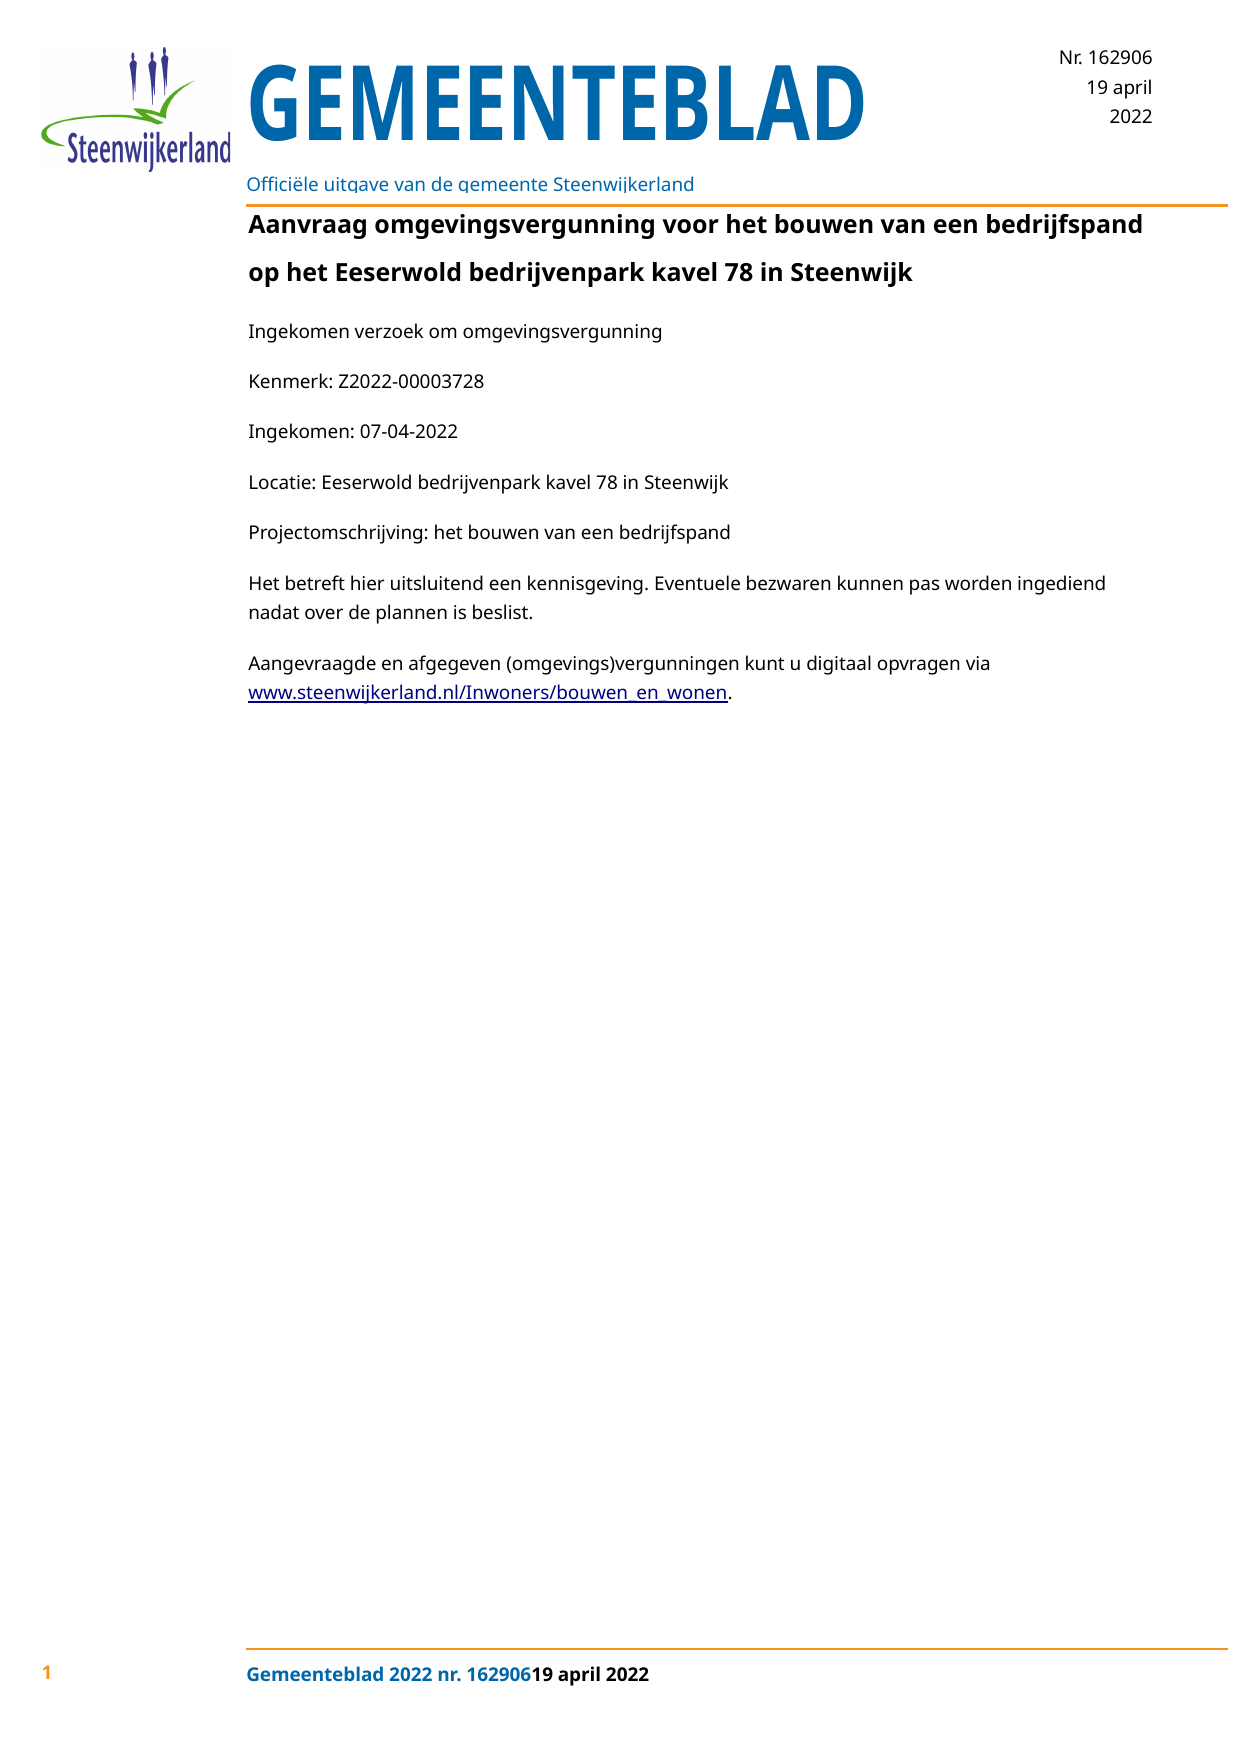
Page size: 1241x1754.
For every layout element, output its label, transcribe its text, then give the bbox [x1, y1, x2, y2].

text Projectomschrijving: het bouwen van een bedrijfspand [248, 519, 1152, 545]
text Kenmerk: Z2022-00003728 [248, 368, 1152, 394]
picture [41, 47, 231, 172]
text Het betreft hier uitsluitend een kennisgeving. Eventuele bezwaren kunnen pas worden ingediend nadat over de plannen is beslist. [248, 570, 1152, 625]
text Aanvraag omgevingsvergunning voor het bouwen van een bedrijfspand op het Eeserwold bedrijvenpark kavel 78 in Steenwijk [248, 207, 1152, 288]
text Aangevraagde en afgegeven (omgevings)vergunningen kunt u digitaal opvragen via www.steenwijkerland.nl/Inwoners/bouwen_en_wonen. [248, 650, 1152, 705]
text Ingekomen verzoek om omgevingsvergunning [248, 318, 1152, 344]
text Locatie: Eeserwold bedrijvenpark kavel 78 in Steenwijk [248, 469, 1152, 495]
text Ingekomen: 07-04-2022 [248, 419, 1152, 444]
